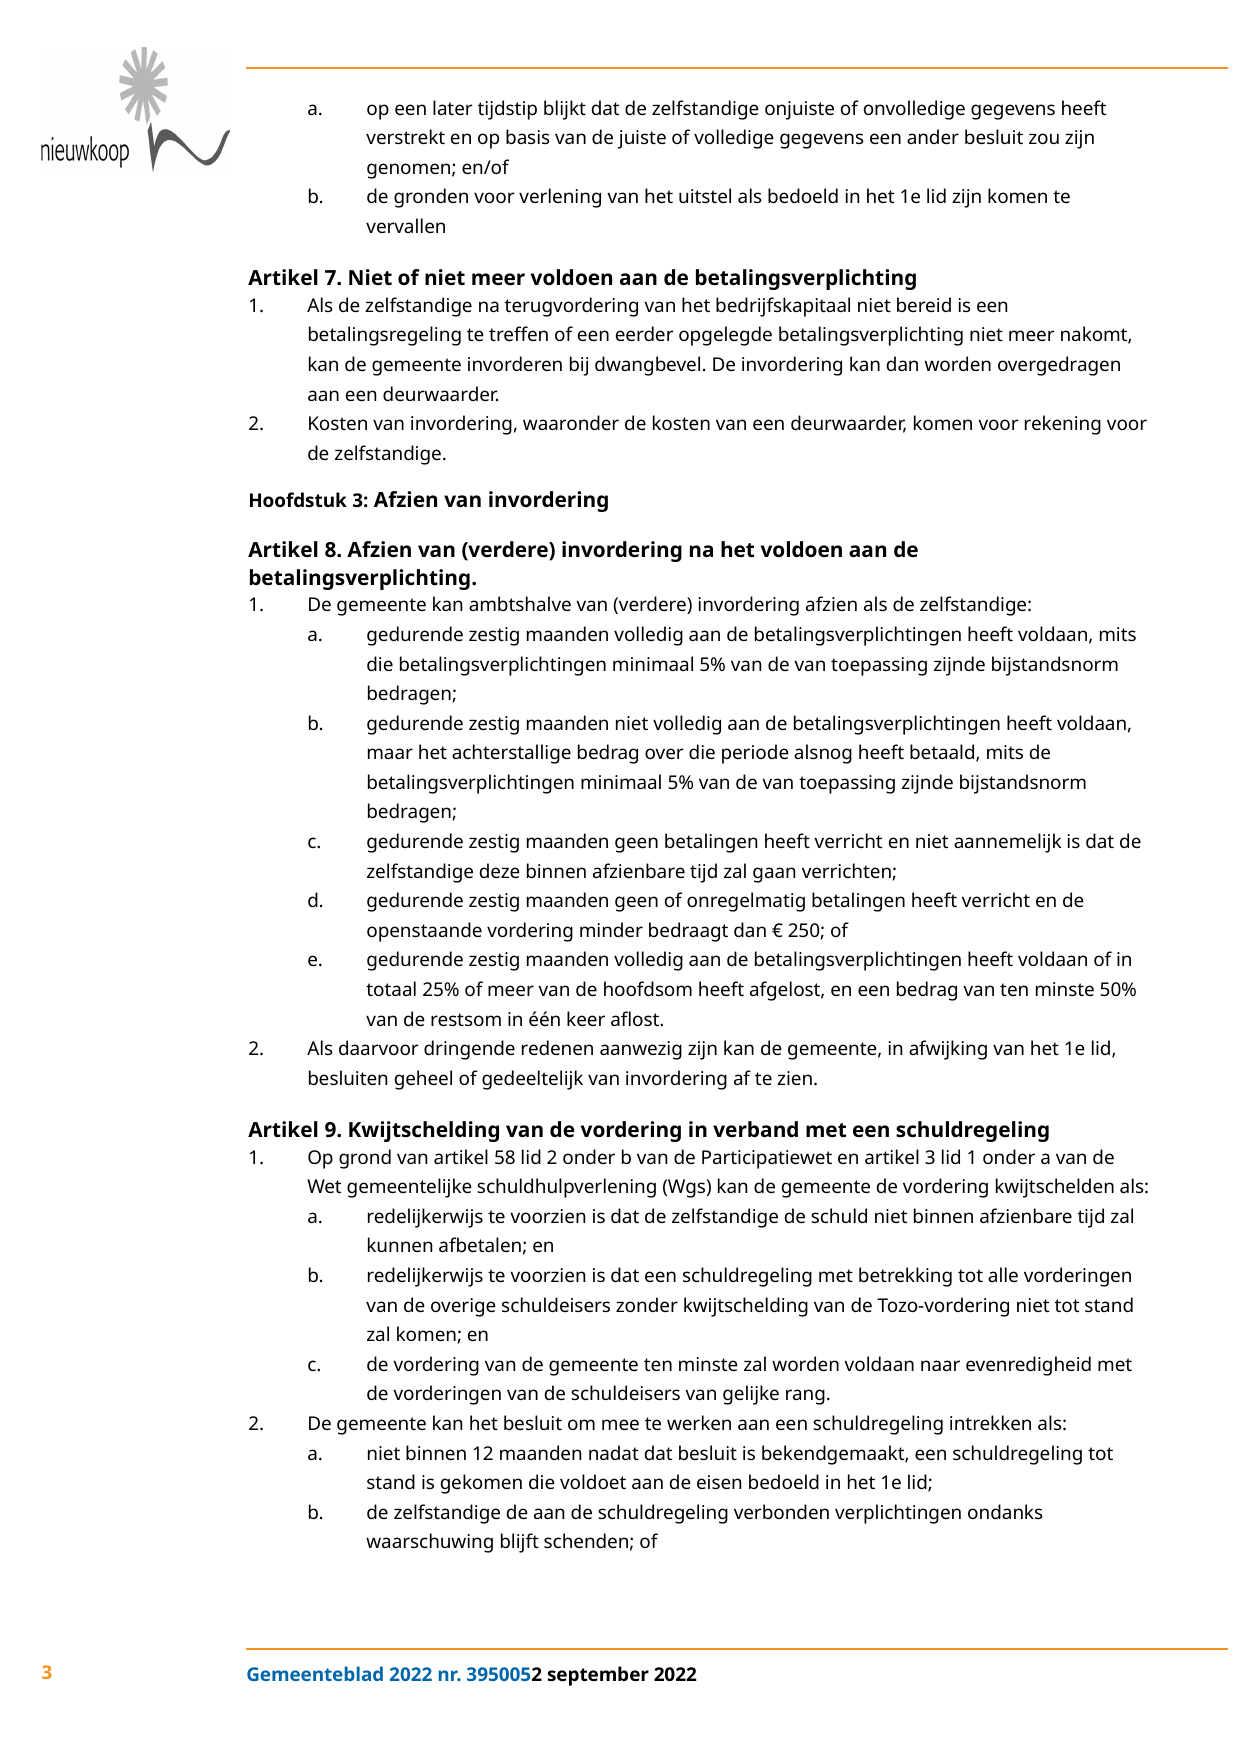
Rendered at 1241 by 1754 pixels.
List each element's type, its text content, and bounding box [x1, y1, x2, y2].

text Artikel 8. Afzien van (verdere) invordering na het voldoen aan de betalingsverplichting. [248, 535, 1152, 592]
text Artikel 9. Kwijtschelding van de vordering in verband met een schuldregeling [248, 1115, 1152, 1144]
list Kosten van invordering, waaronder de kosten van een deurwaarder, komen voor rekening voor de zelfstandige. [248, 410, 1152, 466]
list niet binnen 12 maanden nadat dat besluit is bekendgemaakt, een schuldregeling tot stand is gekomen die voldoet aan de eisen bedoeld in het 1e lid; [307, 1440, 1152, 1495]
text Hoofdstuk 3: Afzien van invordering [248, 486, 1152, 514]
text Artikel 7. Niet of niet meer voldoen aan de betalingsverplichting [248, 263, 1152, 292]
list gedurende zestig maanden geen betalingen heeft verricht en niet aannemelijk is dat de zelfstandige deze binnen afzienbare tijd zal gaan verrichten; [307, 828, 1152, 884]
list gedurende zestig maanden volledig aan de betalingsverplichtingen heeft voldaan, mits die betalingsverplichtingen minimaal 5% van de van toepassing zijnde bijstandsnorm bedragen; [307, 621, 1152, 706]
list redelijkerwijs te voorzien is dat een schuldregeling met betrekking tot alle vorderingen van de overige schuldeisers zonder kwijtschelding van de Tozo-vordering niet tot stand zal komen; en [307, 1262, 1152, 1347]
list de gronden voor verlening van het uitstel als bedoeld in het 1e lid zijn komen te vervallen [307, 183, 1152, 239]
list op een later tijdstip blijkt dat de zelfstandige onjuiste of onvolledige gegevens heeft verstrekt en op basis van de juiste of volledige gegevens een ander besluit zou zijn genomen; en/of [307, 95, 1152, 180]
list gedurende zestig maanden volledig aan de betalingsverplichtingen heeft voldaan of in totaal 25% of meer van de hoofdsom heeft afgelost, en een bedrag van ten minste 50% van de restsom in één keer aflost. [307, 947, 1152, 1032]
list De gemeente kan ambtshalve van (verdere) invordering afzien als de zelfstandige: [248, 592, 1152, 617]
picture [41, 47, 231, 172]
list Als daarvoor dringende redenen aanwezig zijn kan de gemeente, in afwijking van het 1e lid, besluiten geheel of gedeeltelijk van invordering af te zien. [248, 1035, 1152, 1091]
list de zelfstandige de aan de schuldregeling verbonden verplichtingen ondanks waarschuwing blijft schenden; of [307, 1499, 1152, 1554]
list redelijkerwijs te voorzien is dat de zelfstandige de schuld niet binnen afzienbare tijd zal kunnen afbetalen; en [307, 1203, 1152, 1258]
list de vordering van de gemeente ten minste zal worden voldaan naar evenredigheid met de vorderingen van de schuldeisers van gelijke rang. [307, 1351, 1152, 1406]
list Op grond van artikel 58 lid 2 onder b van de Participatiewet en artikel 3 lid 1 onder a van de Wet gemeentelijke schuldhulpverlening (Wgs) kan de gemeente de vordering kwijtschelden als: [248, 1144, 1152, 1199]
list gedurende zestig maanden geen of onregelmatig betalingen heeft verricht en de openstaande vordering minder bedraagt dan € 250; of [307, 887, 1152, 943]
list gedurende zestig maanden niet volledig aan de betalingsverplichtingen heeft voldaan, maar het achterstallige bedrag over die periode alsnog heeft betaald, mits de betalingsverplichtingen minimaal 5% van de van toepassing zijnde bijstandsnorm bedragen; [307, 710, 1152, 824]
list Als de zelfstandige na terugvordering van het bedrijfskapitaal niet bereid is een betalingsregeling te treffen of een eerder opgelegde betalingsverplichting niet meer nakomt, kan de gemeente invorderen bij dwangbevel. De invordering kan dan worden overgedragen aan een deurwaarder. [248, 292, 1152, 406]
list De gemeente kan het besluit om mee te werken aan een schuldregeling intrekken als: [248, 1410, 1152, 1436]
